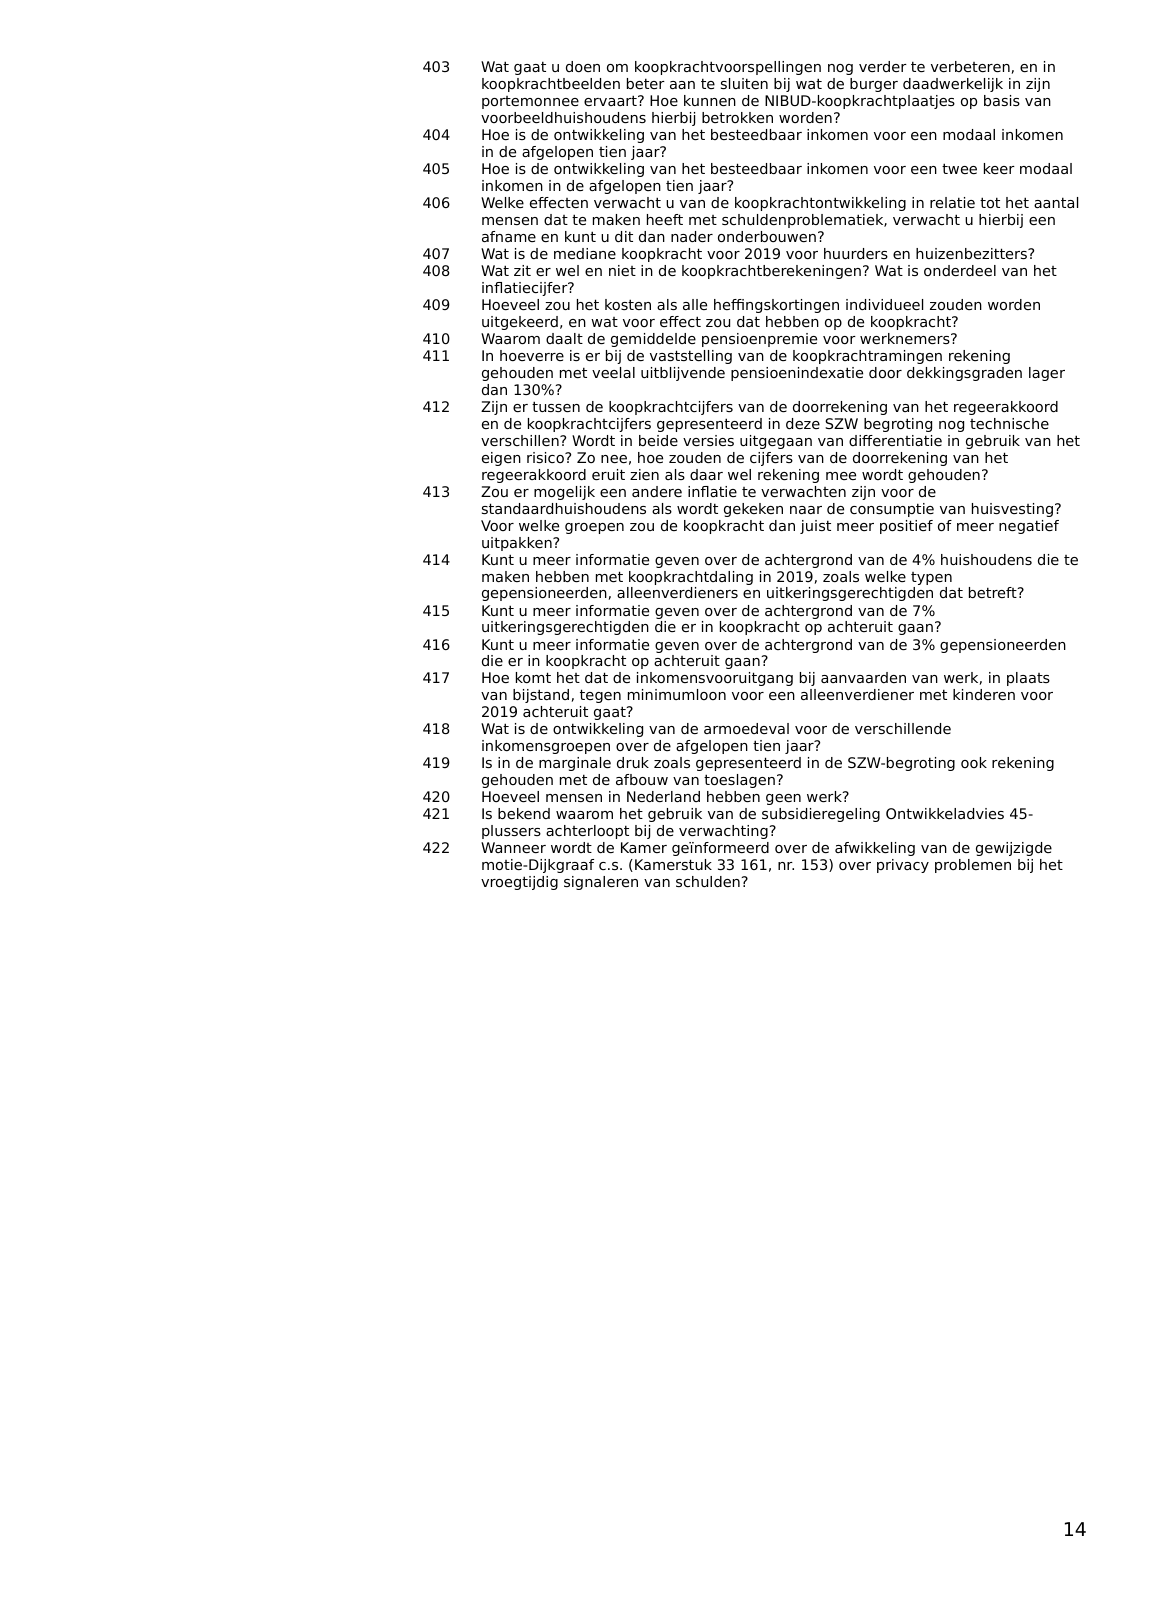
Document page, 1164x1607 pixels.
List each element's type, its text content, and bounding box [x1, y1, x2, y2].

table_cell 415 [422, 603, 475, 636]
table_cell 412 [422, 399, 475, 483]
table_cell Hoe komt het dat de inkomensvooruitgang bij aanvaarden van werk, in plaats van bijstand, tegen minimumloon voor een alleenverdiener met kinderen voor 2019 achteruit gaat? [475, 670, 1087, 721]
table_cell 403 [422, 59, 475, 127]
table_cell 418 [422, 721, 475, 755]
table_cell 404 [422, 127, 475, 161]
table_cell 420 [422, 789, 475, 806]
table_cell 406 [422, 195, 475, 246]
table_cell Wat is de mediane koopkracht voor 2019 voor huurders en huizenbezitters? [475, 246, 1087, 263]
table_cell 413 [422, 484, 475, 551]
table_cell 419 [422, 755, 475, 789]
table_cell 414 [422, 551, 475, 602]
table_cell Is bekend waarom het gebruik van de subsidieregeling Ontwikkeladvies 45-plussers achterloopt bij de verwachting? [475, 806, 1087, 840]
table_cell 405 [422, 161, 475, 195]
table_cell 408 [422, 263, 475, 297]
table_cell 421 [422, 806, 475, 840]
table_cell 416 [422, 636, 475, 670]
table_cell 409 [422, 297, 475, 331]
table_cell Hoe is de ontwikkeling van het besteedbaar inkomen voor een twee keer modaal inkomen in de afgelopen tien jaar? [475, 161, 1087, 195]
table_cell Hoeveel zou het kosten als alle heffingskortingen individueel zouden worden uitgekeerd, en wat voor effect zou dat hebben op de koopkracht? [475, 297, 1087, 331]
table_cell Kunt u meer informatie geven over de achtergrond van de 4% huishoudens die te maken hebben met koopkrachtdaling in 2019, zoals welke typen gepensioneerden, alleenverdieners en uitkeringsgerechtigden dat betreft? [475, 551, 1087, 602]
table_cell Zou er mogelijk een andere inflatie te verwachten zijn voor de standaardhuishoudens als wordt gekeken naar de consumptie van huisvesting? Voor welke groepen zou de koopkracht dan juist meer positief of meer negatief uitpakken? [475, 484, 1087, 551]
table_cell Kunt u meer informatie geven over de achtergrond van de 7% uitkeringsgerechtigden die er in koopkracht op achteruit gaan? [475, 603, 1087, 636]
table_cell Wanneer wordt de Kamer geïnformeerd over de afwikkeling van de gewijzigde motie-Dijkgraaf c.s. (Kamerstuk 33 161, nr. 153) over privacy problemen bij het vroegtijdig signaleren van schulden? [475, 840, 1087, 891]
table_cell Hoeveel mensen in Nederland hebben geen werk? [475, 789, 1087, 806]
table_cell 422 [422, 840, 475, 891]
table_cell 407 [422, 246, 475, 263]
table_cell In hoeverre is er bij de vaststelling van de koopkrachtramingen rekening gehouden met veelal uitblijvende pensioenindexatie door dekkingsgraden lager dan 130%? [475, 348, 1087, 399]
table_cell 417 [422, 670, 475, 721]
table_cell 411 [422, 348, 475, 399]
table_cell Wat is de ontwikkeling van de armoedeval voor de verschillende inkomensgroepen over de afgelopen tien jaar? [475, 721, 1087, 755]
table_cell Welke effecten verwacht u van de koopkrachtontwikkeling in relatie tot het aantal mensen dat te maken heeft met schuldenproblematiek, verwacht u hierbij een afname en kunt u dit dan nader onderbouwen? [475, 195, 1087, 246]
table_cell Kunt u meer informatie geven over de achtergrond van de 3% gepensioneerden die er in koopkracht op achteruit gaan? [475, 636, 1087, 670]
table_cell Waarom daalt de gemiddelde pensioenpremie voor werknemers? [475, 331, 1087, 348]
table_cell Wat gaat u doen om koopkrachtvoorspellingen nog verder te verbeteren, en in koopkrachtbeelden beter aan te sluiten bij wat de burger daadwerkelijk in zijn portemonnee ervaart? Hoe kunnen de NIBUD-koopkrachtplaatjes op basis van voorbeeldhuishoudens hierbij betrokken worden? [475, 59, 1087, 127]
table_cell 410 [422, 331, 475, 348]
table_cell Is in de marginale druk zoals gepresenteerd in de SZW-begroting ook rekening gehouden met de afbouw van toeslagen? [475, 755, 1087, 789]
table_cell Zijn er tussen de koopkrachtcijfers van de doorrekening van het regeerakkoord en de koopkrachtcijfers gepresenteerd in deze SZW begroting nog technische verschillen? Wordt in beide versies uitgegaan van differentiatie in gebruik van het eigen risico? Zo nee, hoe zouden de cijfers van de doorrekening van het regeerakkoord eruit zien als daar wel rekening mee wordt gehouden? [475, 399, 1087, 483]
table_cell Wat zit er wel en niet in de koopkrachtberekeningen? Wat is onderdeel van het inflatiecijfer? [475, 263, 1087, 297]
table_cell Hoe is de ontwikkeling van het besteedbaar inkomen voor een modaal inkomen in de afgelopen tien jaar? [475, 127, 1087, 161]
